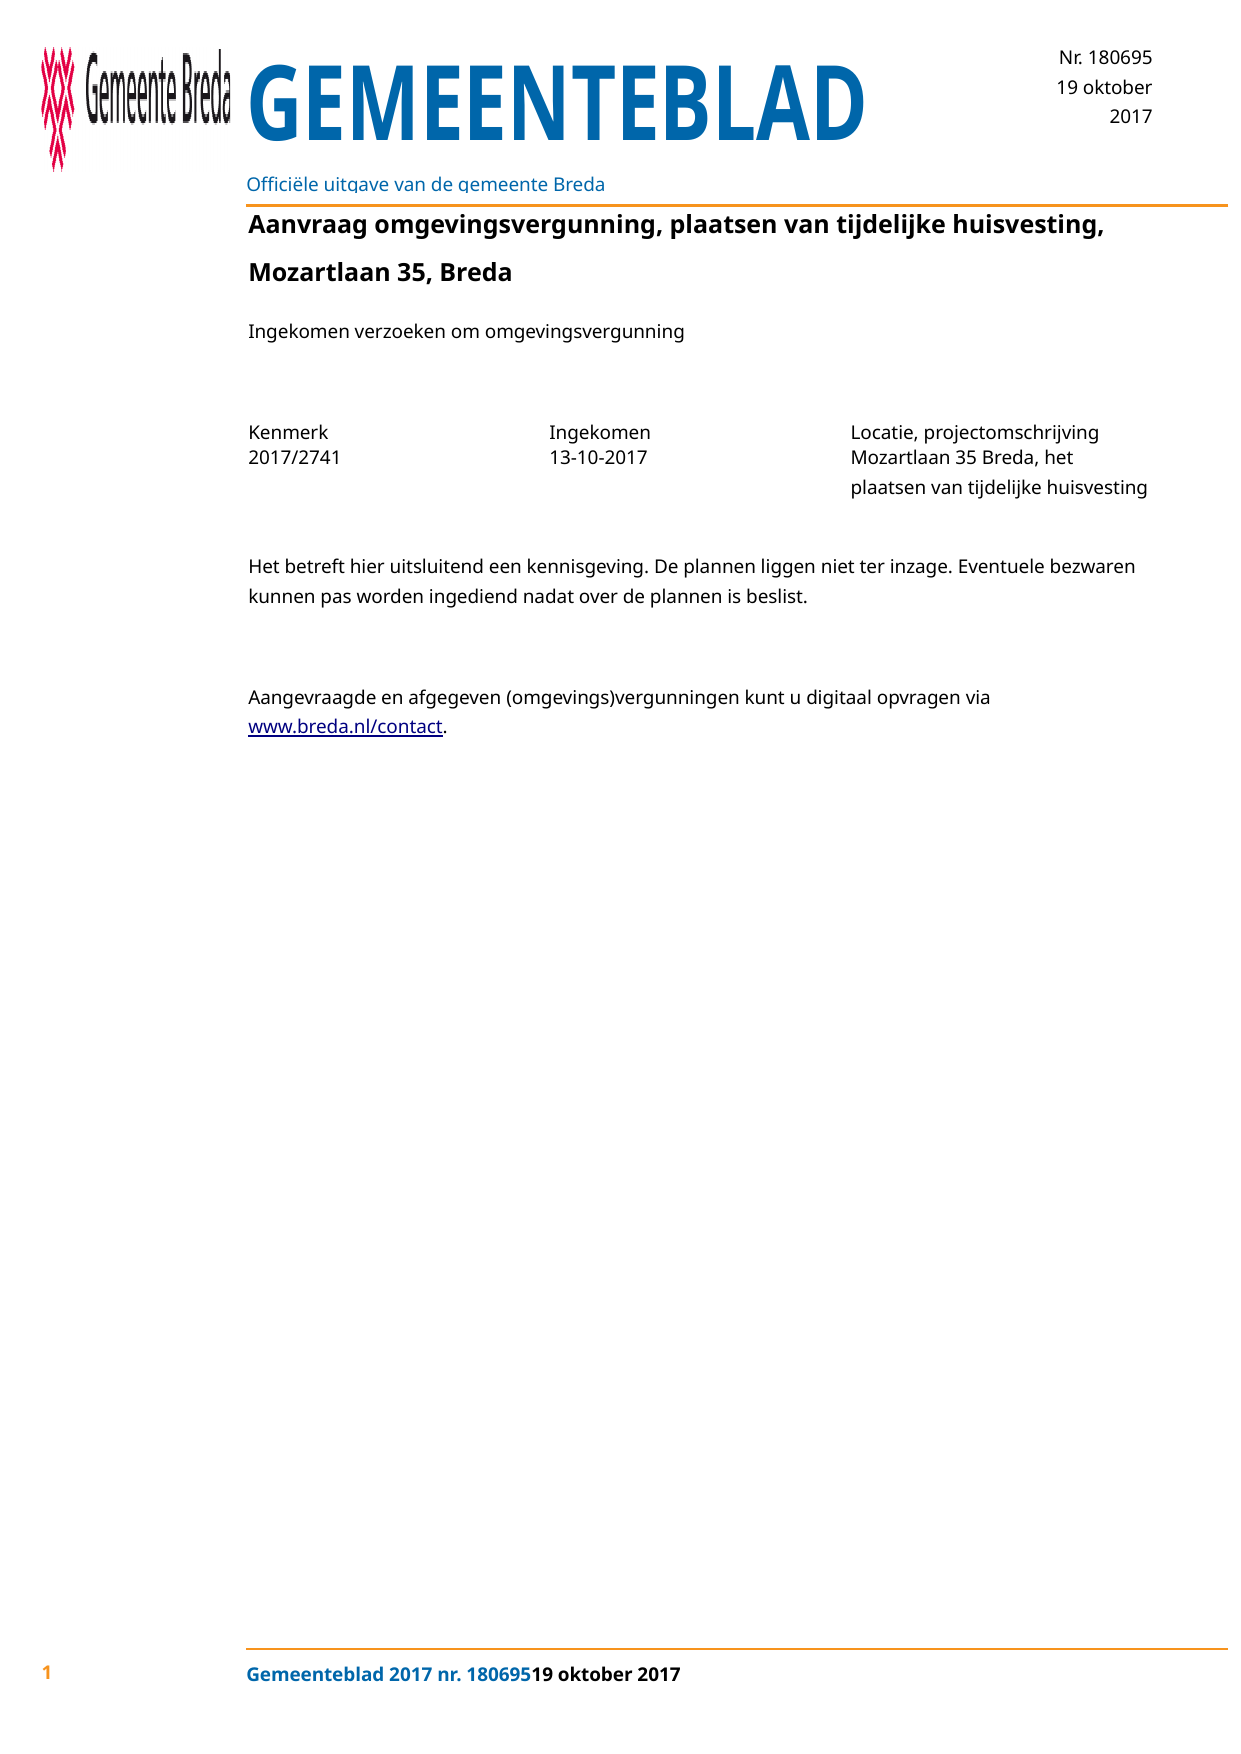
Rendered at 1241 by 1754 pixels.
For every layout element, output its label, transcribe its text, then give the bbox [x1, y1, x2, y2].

table_header Locatie, projectomschrijving [850, 419, 1152, 444]
text Ingekomen verzoeken om omgevingsvergunning [248, 318, 1152, 344]
table_cell 2017/2741 [248, 445, 549, 500]
table_header Ingekomen [549, 419, 850, 444]
table_header Kenmerk [248, 419, 549, 444]
picture [41, 47, 231, 172]
table_cell Mozartlaan 35 Breda, het plaatsen van tijdelijke huisvesting [850, 445, 1152, 500]
table_cell 13-10-2017 [549, 445, 850, 500]
text Het betreft hier uitsluitend een kennisgeving. De plannen liggen niet ter inzage. Eventuele bezwaren kunnen pas worden ingediend nadat over de plannen is beslist. [248, 553, 1152, 609]
text Aangevraagde en afgegeven (omgevings)vergunningen kunt u digitaal opvragen via www.breda.nl/contact. [248, 684, 1152, 739]
text Aanvraag omgevingsvergunning, plaatsen van tijdelijke huisvesting, Mozartlaan 35, Breda [248, 207, 1152, 288]
